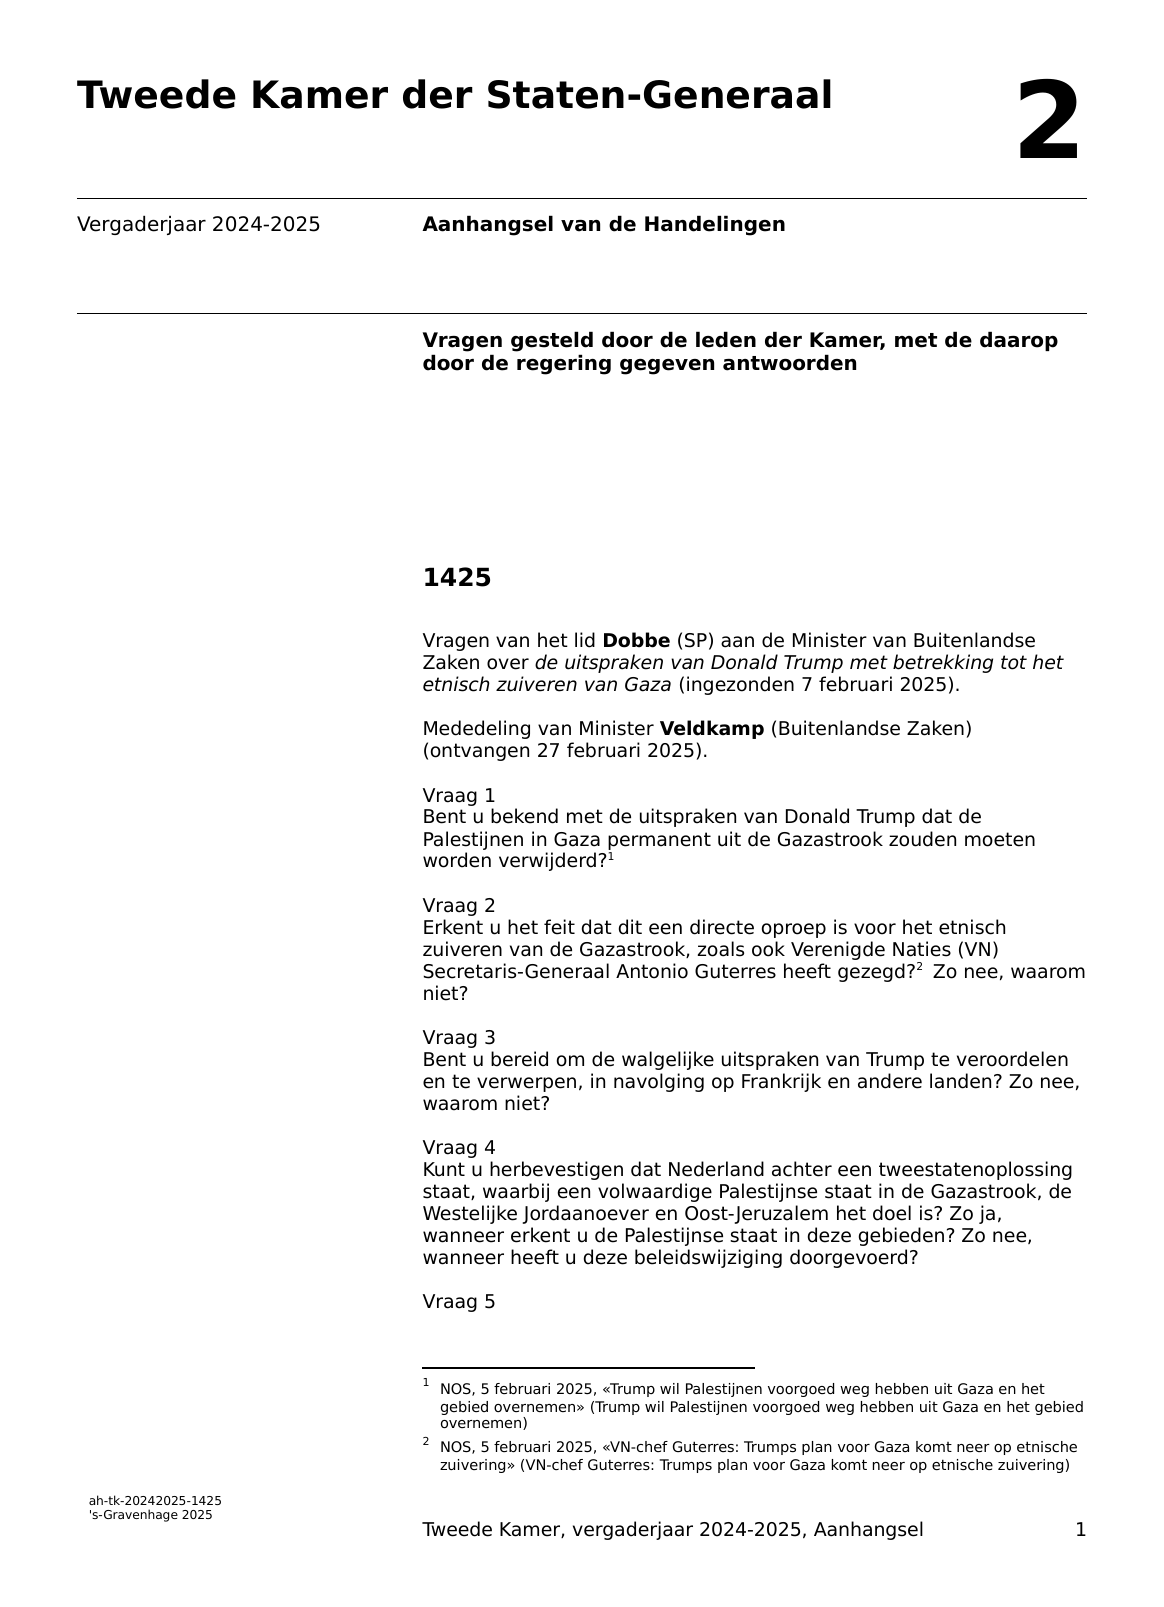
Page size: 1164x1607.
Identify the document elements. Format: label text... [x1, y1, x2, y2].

text NOS, 5 februari 2025, «Trump wil Palestijnen voorgoed weg hebben uit Gaza en het gebied overnemen» (Trump wil Palestijnen voorgoed weg hebben uit Gaza en het gebied overnemen) [422, 1377, 1087, 1432]
text Vraag 5 [422, 1291, 1087, 1313]
text Kunt u herbevestigen dat Nederland achter een tweestatenoplossing staat, waarbij een volwaardige Palestijnse staat in de Gazastrook, de Westelijke Jordaanoever en Oost-Jeruzalem het doel is? Zo ja, wanneer erkent u de Palestijnse staat in deze gebieden? Zo nee, wanneer heeft u deze beleidswijziging doorgevoerd? [422, 1159, 1087, 1269]
text Erkent u het feit dat dit een directe oproep is voor het etnisch zuiveren van de Gazastrook, zoals ook Verenigde Naties (VN) Secretaris-Generaal Antonio Guterres heeft gezegd? Zo nee, waarom niet? [422, 917, 1087, 1004]
text Vraag 2 [422, 894, 1087, 917]
table_header 2 [886, 59, 1087, 198]
text Vragen van het lid Dobbe (SP) aan de Minister van Buitenlandse Zaken over de uitspraken van Donald Trump met betrekking tot het etnisch zuiveren van Gaza (ingezonden 7 februari 2025). [422, 630, 1087, 696]
table_cell [77, 314, 422, 375]
text Bent u bekend met de uitspraken van Donald Trump dat de Palestijnen in Gaza permanent uit de Gazastrook zouden moeten worden verwijderd? [422, 806, 1087, 872]
text Vraag 4 [422, 1137, 1087, 1159]
text 1425 [422, 563, 1087, 592]
table_header Tweede Kamer der Staten-Generaal [77, 59, 886, 198]
text ah-tk-20242025-1425 [88, 1494, 323, 1508]
table_cell Vragen gesteld door de leden der Kamer, met de daarop door de regering gegeven antwoorden [422, 314, 1087, 375]
text Vraag 1 [422, 784, 1087, 806]
text NOS, 5 februari 2025, «VN-chef Guterres: Trumps plan voor Gaza komt neer op etnische zuivering» (VN-chef Guterres: Trumps plan voor Gaza komt neer op etnische zuivering) [422, 1435, 1087, 1474]
text Bent u bereid om de walgelijke uitspraken van Trump te veroordelen en te verwerpen, in navolging op Frankrijk en andere landen? Zo nee, waarom niet? [422, 1049, 1087, 1114]
text 's-Gravenhage 2025 [88, 1508, 323, 1522]
table_cell Aanhangsel van de Handelingen [422, 199, 1087, 313]
table_cell Vergaderjaar 2024-2025 [77, 199, 422, 313]
text Mededeling van Minister Veldkamp (Buitenlandse Zaken) (ontvangen 27 februari 2025). [422, 718, 1087, 762]
text Vraag 3 [422, 1027, 1087, 1049]
